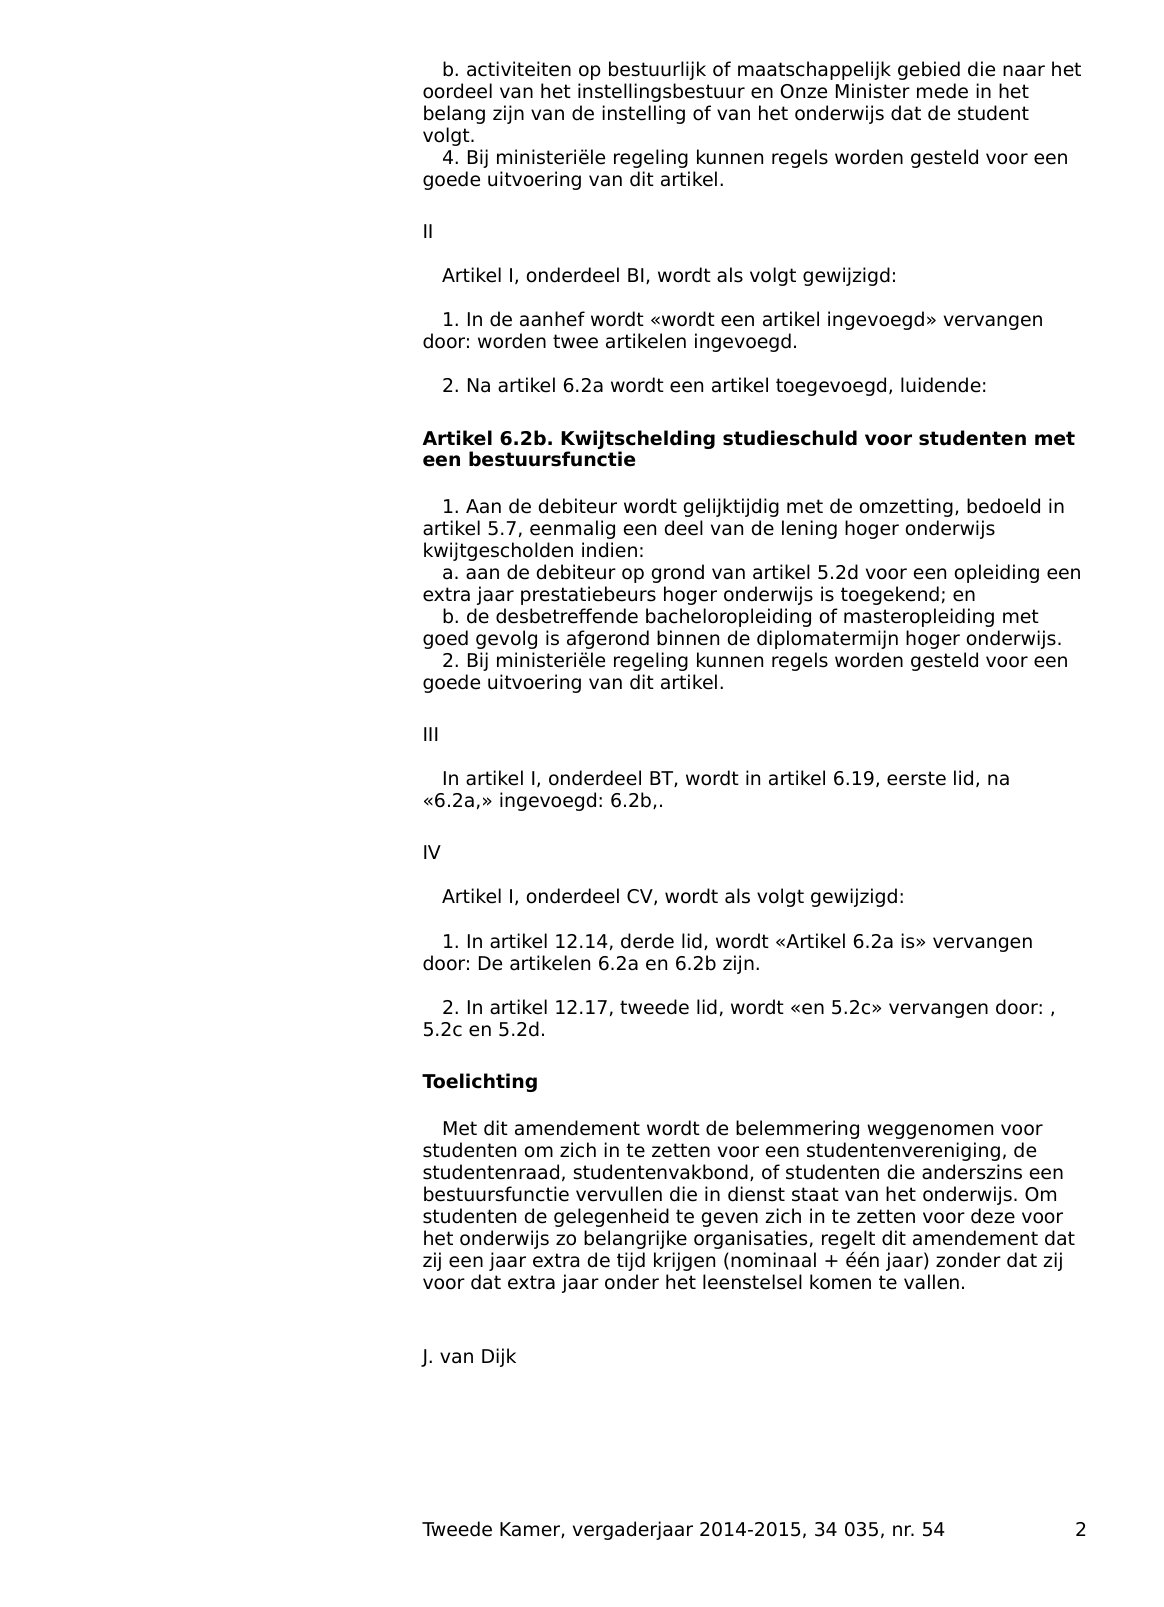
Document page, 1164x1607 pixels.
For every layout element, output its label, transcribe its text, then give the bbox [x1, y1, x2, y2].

text Artikel I, onderdeel CV, wordt als volgt gewijzigd: [422, 886, 1087, 908]
text In artikel I, onderdeel BT, wordt in artikel 6.19, eerste lid, na «6.2a,» ingevoegd: 6.2b,. [422, 768, 1087, 812]
text 2. Na artikel 6.2a wordt een artikel toegevoegd, luidende: [422, 375, 1087, 397]
text b. activiteiten op bestuurlijk of maatschappelijk gebied die naar het oordeel van het instellingsbestuur en Onze Minister mede in het belang zijn van de instelling of van het onderwijs dat de student volgt. [422, 59, 1087, 147]
text J. van Dijk [422, 1323, 1087, 1367]
text a. aan de debiteur op grond van artikel 5.2d voor een opleiding een extra jaar prestatiebeurs hoger onderwijs is toegekend; en [422, 562, 1087, 606]
subtitle Toelichting [422, 1071, 1087, 1093]
text 2. Bij ministeriële regeling kunnen regels worden gesteld voor een goede uitvoering van dit artikel. [422, 650, 1087, 694]
text 1. In artikel 12.14, derde lid, wordt «Artikel 6.2a is» vervangen door: De artikelen 6.2a en 6.2b zijn. [422, 931, 1087, 974]
text Met dit amendement wordt de belemmering weggenomen voor studenten om zich in te zetten voor een studentenvereniging, de studentenraad, studentenvakbond, of studenten die anderszins een bestuursfunctie vervullen die in dienst staat van het onderwijs. Om studenten de gelegenheid te geven zich in te zetten voor deze voor het onderwijs zo belangrijke organisaties, regelt dit amendement dat zij een jaar extra de tijd krijgen (nominaal + één jaar) zonder dat zij voor dat extra jaar onder het leenstelsel komen te vallen. [422, 1118, 1087, 1293]
text 2. In artikel 12.17, tweede lid, wordt «en 5.2c» vervangen door: , 5.2c en 5.2d. [422, 997, 1087, 1041]
subtitle III [422, 724, 1087, 746]
text 1. In de aanhef wordt «wordt een artikel ingevoegd» vervangen door: worden twee artikelen ingevoegd. [422, 309, 1087, 353]
subtitle II [422, 221, 1087, 243]
subtitle Artikel 6.2b. Kwijtschelding studieschuld voor studenten met een bestuursfunctie [422, 427, 1087, 471]
text 1. Aan de debiteur wordt gelijktijdig met de omzetting, bedoeld in artikel 5.7, eenmalig een deel van de lening hoger onderwijs kwijtgescholden indien: [422, 496, 1087, 562]
text Artikel I, onderdeel BI, wordt als volgt gewijzigd: [422, 265, 1087, 287]
text 4. Bij ministeriële regeling kunnen regels worden gesteld voor een goede uitvoering van dit artikel. [422, 147, 1087, 191]
subtitle IV [422, 842, 1087, 864]
text b. de desbetreffende bacheloropleiding of masteropleiding met goed gevolg is afgerond binnen de diplomatermijn hoger onderwijs. [422, 606, 1087, 650]
